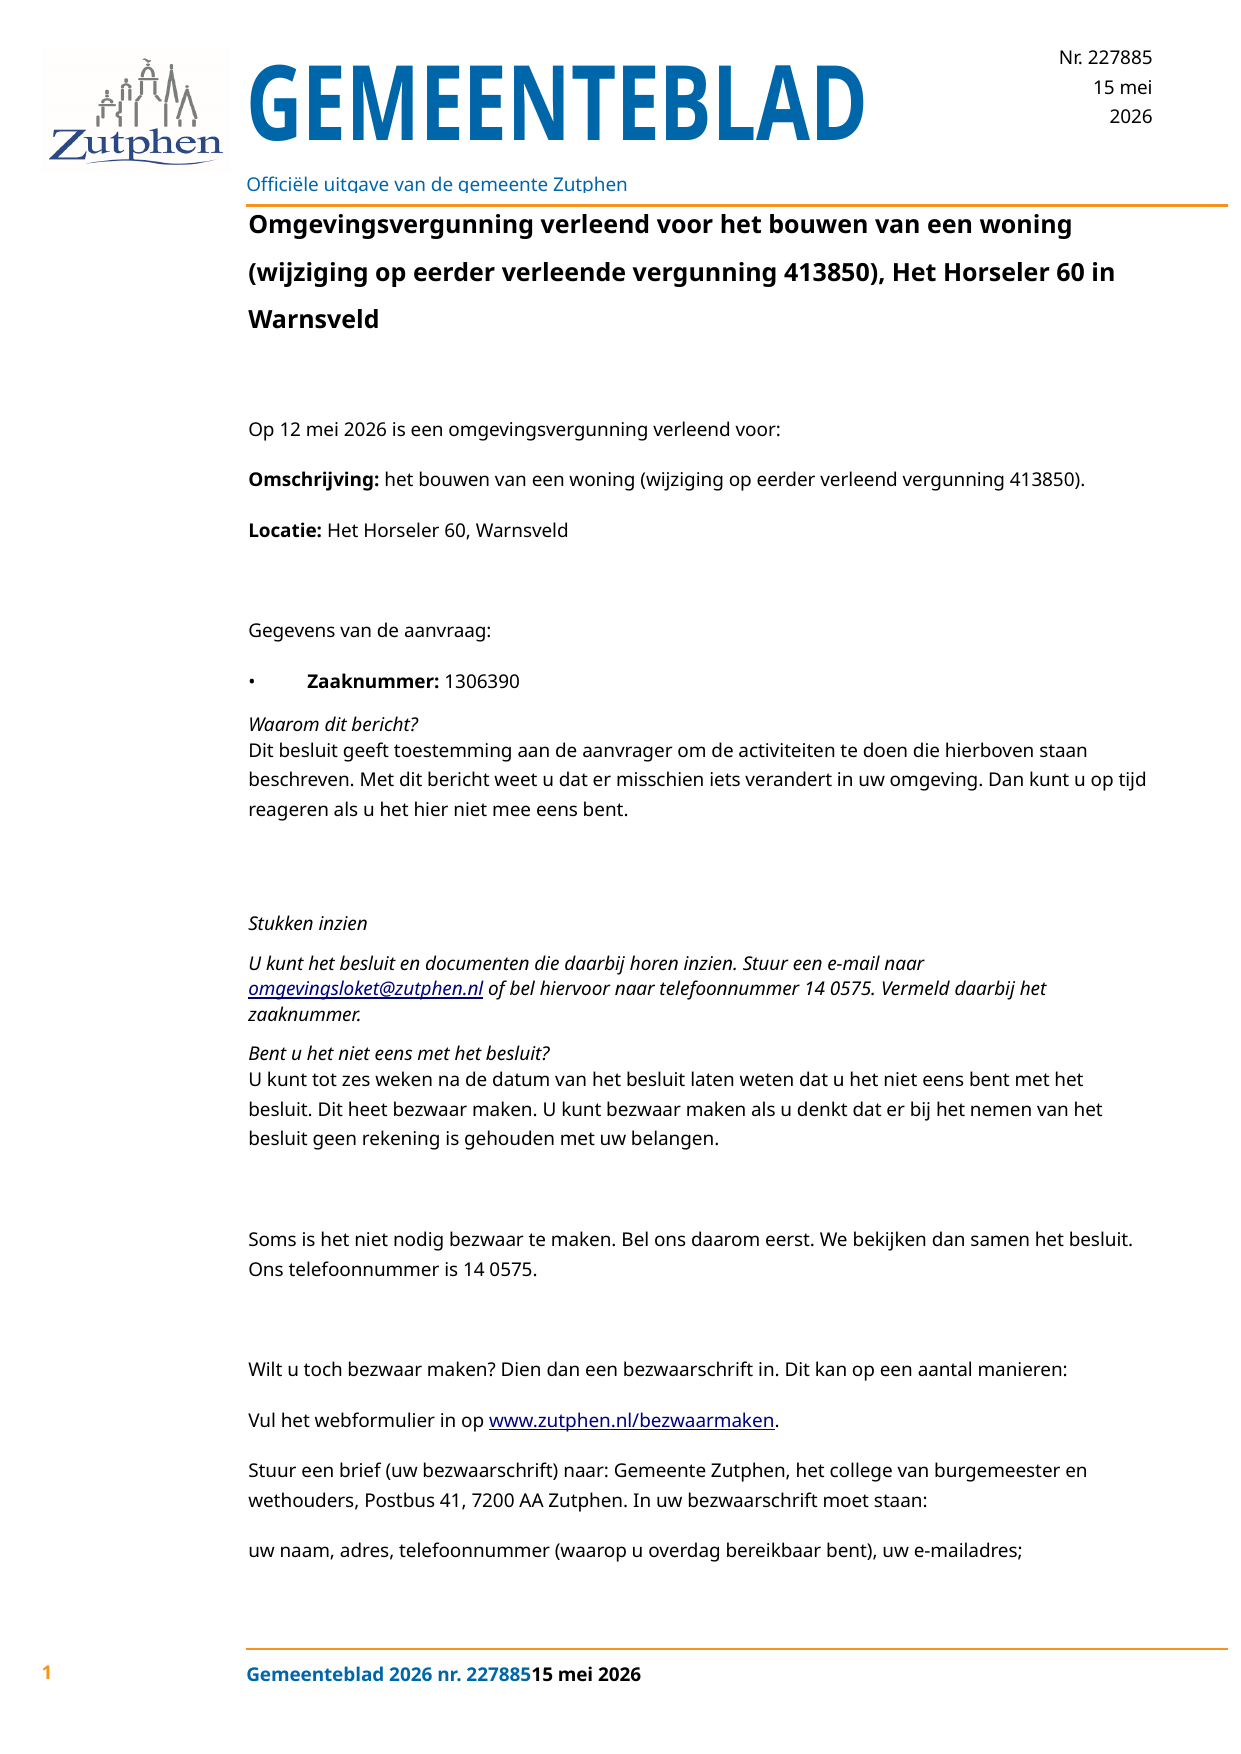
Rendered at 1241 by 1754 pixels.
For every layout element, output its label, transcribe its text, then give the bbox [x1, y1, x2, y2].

list Zaaknummer: 1306390 [248, 668, 1152, 694]
text Gegevens van de aanvraag: [248, 618, 1152, 643]
picture [41, 47, 231, 172]
text Vul het webformulier in op www.zutphen.nl/bezwaarmaken. [248, 1407, 1152, 1433]
text Omschrijving: het bouwen van een woning (wijziging op eerder verleend vergunning 413850). [248, 466, 1152, 492]
text Omgevingsvergunning verleend voor het bouwen van een woning (wijziging op eerder verleende vergunning 413850), Het Horseler 60 in Warnsveld [248, 207, 1152, 336]
text U kunt tot zes weken na de datum van het besluit laten weten dat u het niet eens bent met het besluit. Dit heet bezwaar maken. U kunt bezwaar maken als u denkt dat er bij het nemen van het besluit geen rekening is gehouden met uw belangen. [248, 1066, 1152, 1151]
text Waarom dit bericht? [248, 711, 1152, 737]
text Bent u het niet eens met het besluit? [248, 1040, 1152, 1066]
text uw naam, adres, telefoonnummer (waarop u overdag bereikbaar bent), uw e-mailadres; [248, 1537, 1152, 1563]
text Op 12 mei 2026 is een omgevingsvergunning verleend voor: [248, 416, 1152, 442]
text Stuur een brief (uw bezwaarschrift) naar: Gemeente Zutphen, het college van burgemeester en wethouders, Postbus 41, 7200 AA Zutphen. In uw bezwaarschrift moet staan: [248, 1457, 1152, 1513]
text Dit besluit geeft toestemming aan de aanvrager om de activiteiten te doen die hierboven staan beschreven. Met dit bericht weet u dat er misschien iets verandert in uw omgeving. Dan kunt u op tijd reageren als u het hier niet mee eens bent. [248, 737, 1152, 822]
text Wilt u toch bezwaar maken? Dien dan een bezwaarschrift in. Dit kan op een aantal manieren: [248, 1357, 1152, 1382]
text U kunt het besluit en documenten die daarbij horen inzien. Stuur een e-mail naar omgevingsloket@zutphen.nl of bel hiervoor naar telefoonnummer 14 0575. Vermeld daarbij het zaaknummer. [248, 950, 1152, 1027]
text Stukken inzien [248, 910, 1152, 936]
text Soms is het niet nodig bezwaar te maken. Bel ons daarom eerst. We bekijken dan samen het besluit. Ons telefoonnummer is 14 0575. [248, 1226, 1152, 1281]
text Locatie: Het Horseler 60, Warnsveld [248, 517, 1152, 542]
